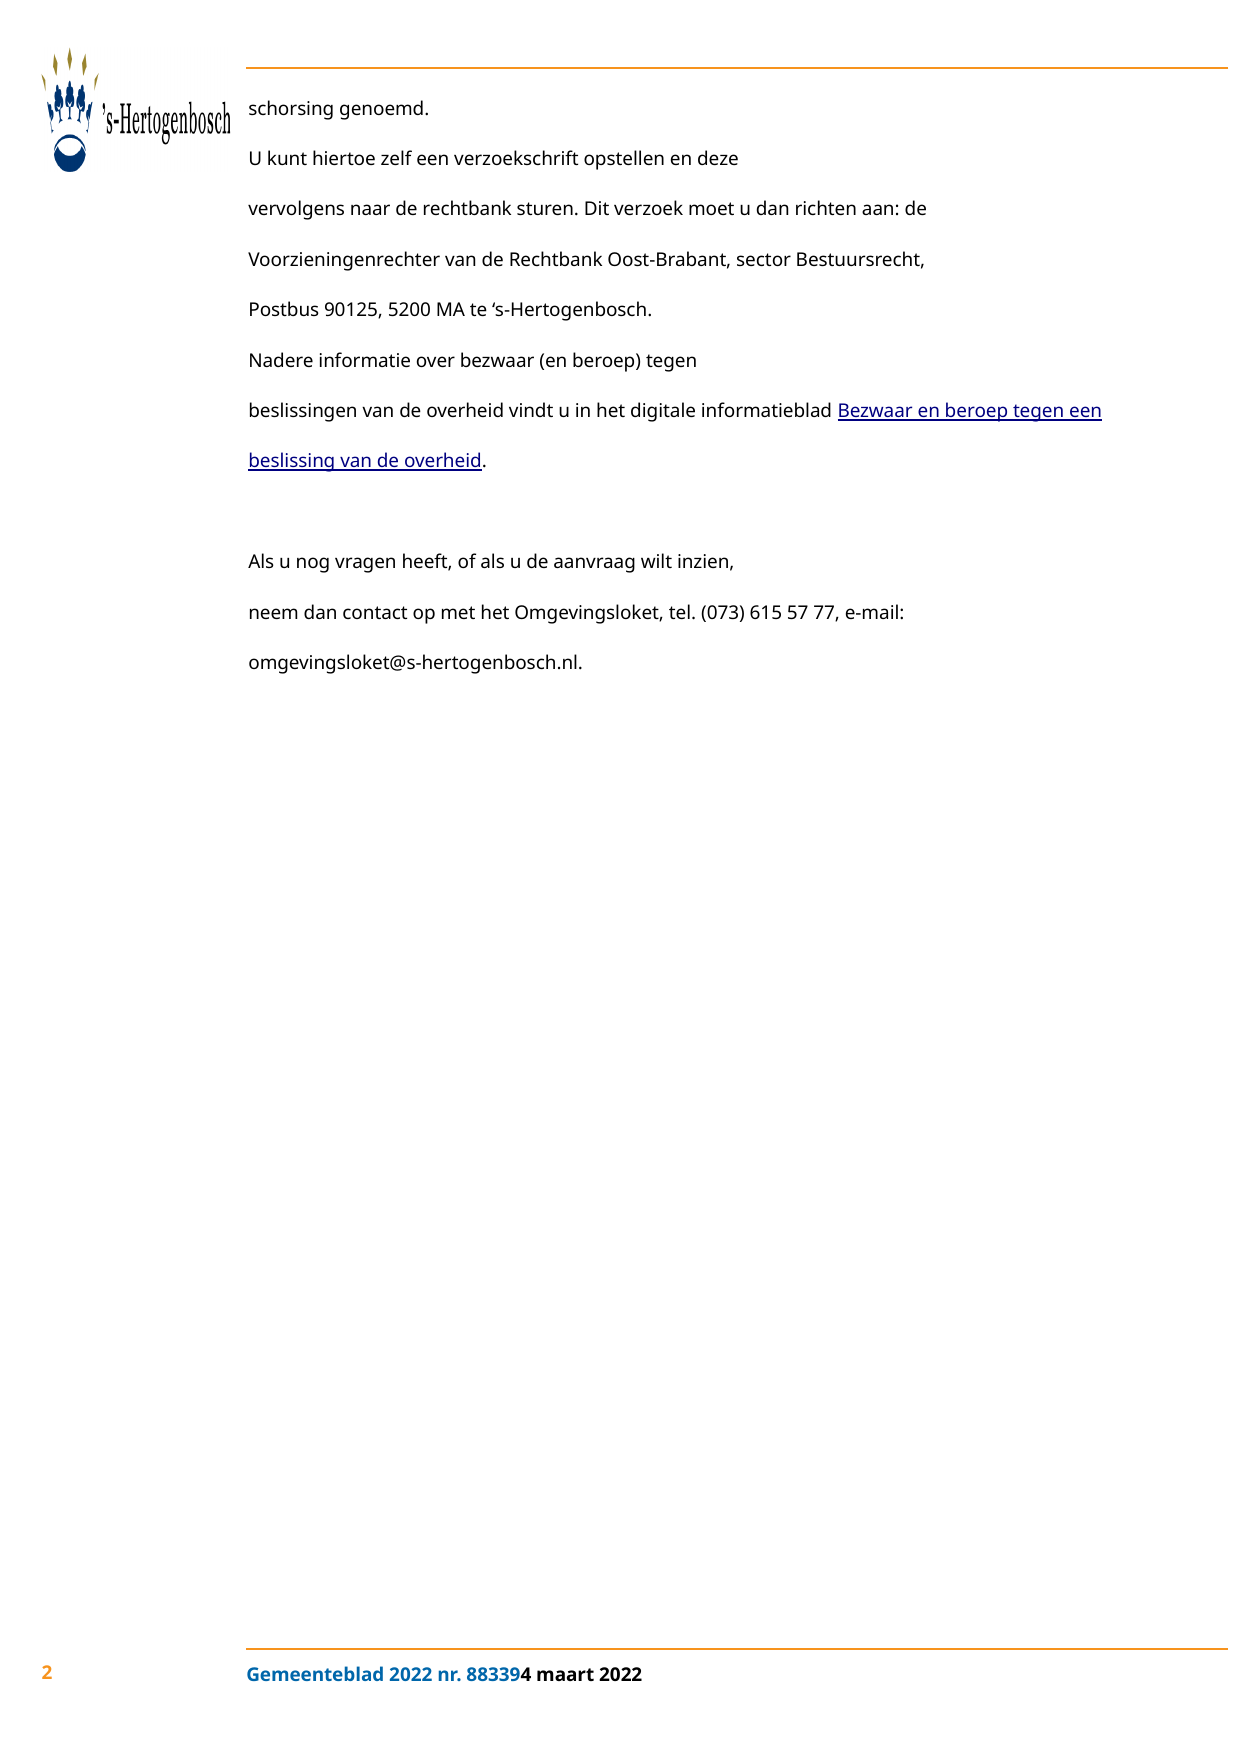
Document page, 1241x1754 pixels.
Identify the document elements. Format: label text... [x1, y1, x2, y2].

text vervolgens naar de rechtbank sturen. Dit verzoek moet u dan richten aan: de [248, 196, 1152, 221]
text Postbus 90125, 5200 MA te ‘s-Hertogenbosch. [248, 296, 1152, 322]
text U kunt hiertoe zelf een verzoekschrift opstellen en deze [248, 145, 1152, 171]
text beslissing van de overheid. [248, 448, 1152, 473]
text Nadere informatie over bezwaar (en beroep) tegen [248, 347, 1152, 373]
text neem dan contact op met het Omgevingsloket, tel. (073) 615 57 77, e-mail: [248, 599, 1152, 625]
text omgevingsloket@s-hertogenbosch.nl. [248, 649, 1152, 675]
text schorsing genoemd. [248, 95, 1152, 121]
text Voorzieningenrechter van de Rechtbank Oost-Brabant, sector Bestuursrecht, [248, 246, 1152, 272]
text Als u nog vragen heeft, of als u de aanvraag wilt inzien, [248, 548, 1152, 574]
picture [41, 47, 231, 172]
text beslissingen van de overheid vindt u in het digitale informatieblad Bezwaar en beroep tegen een [248, 397, 1152, 423]
